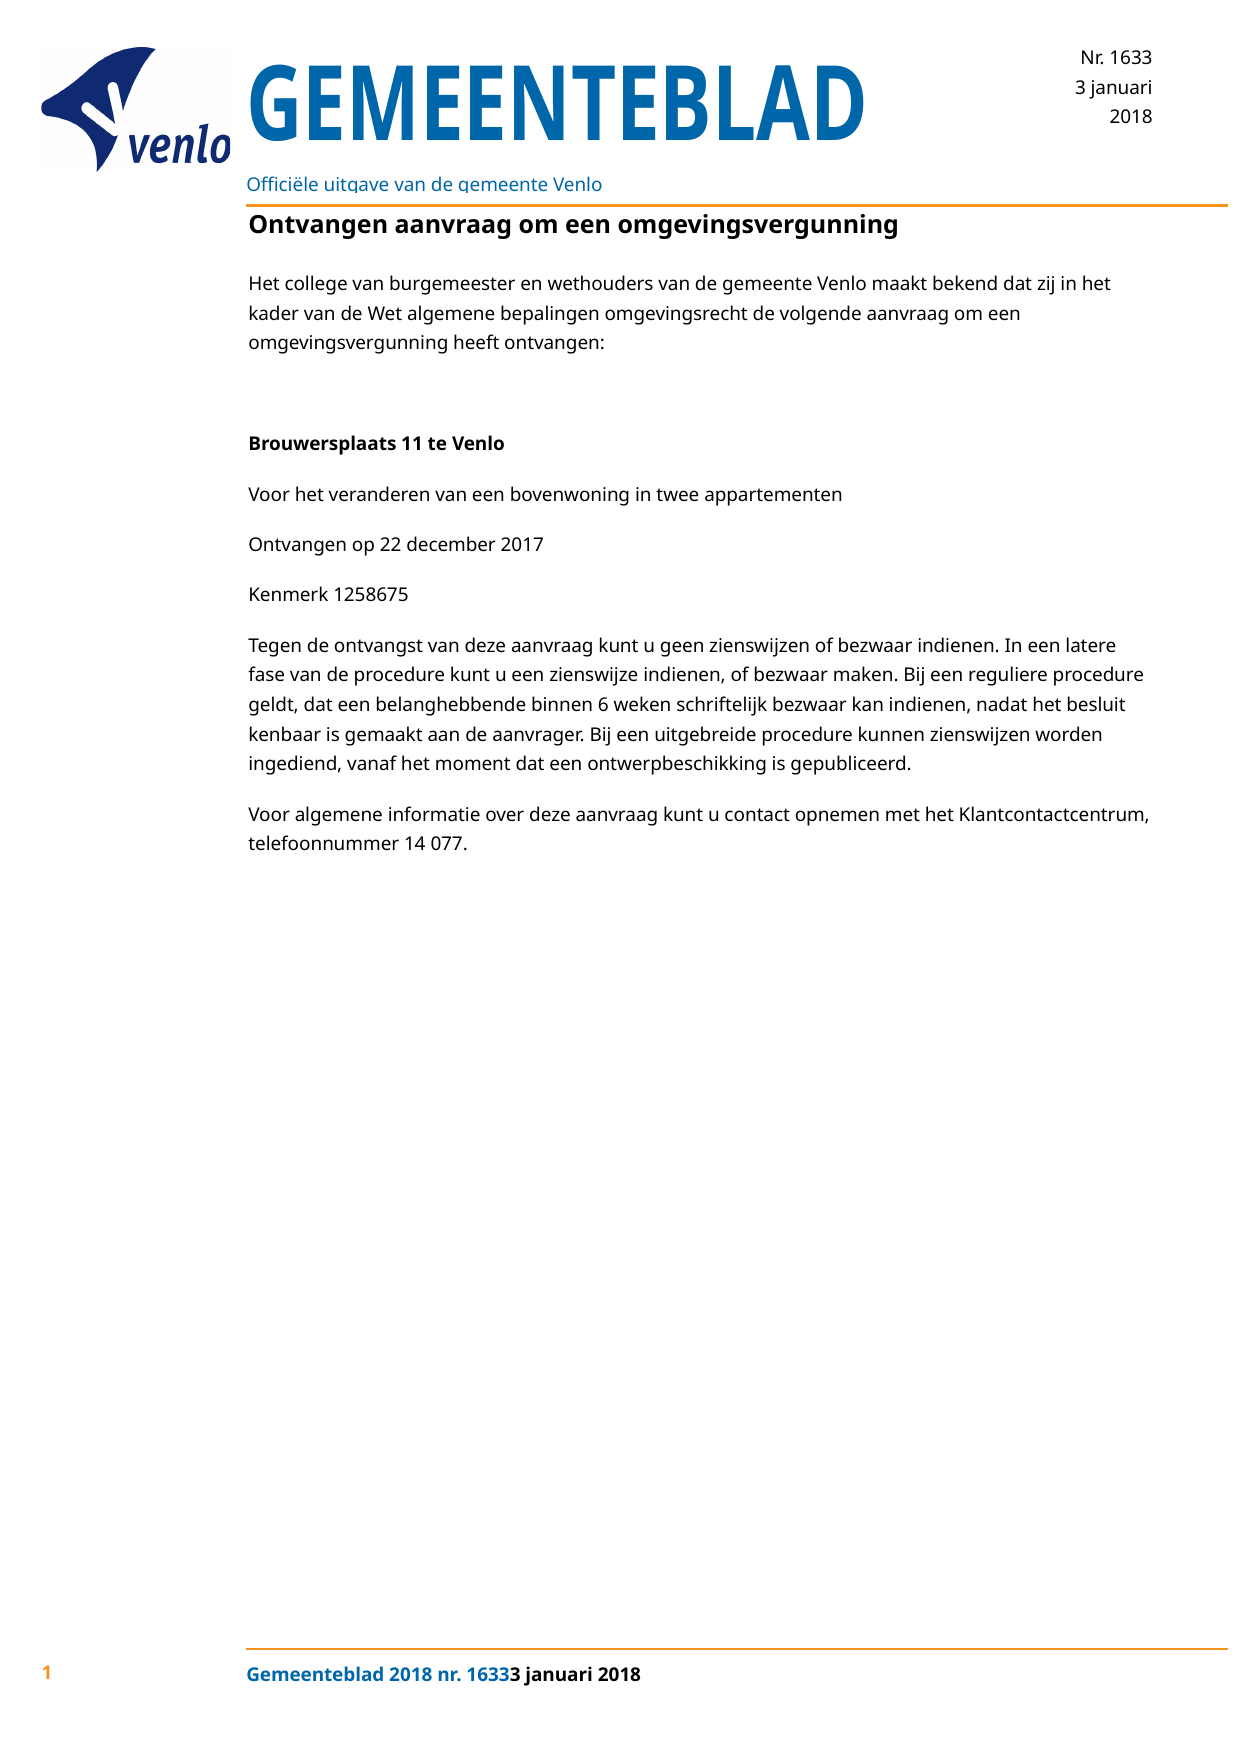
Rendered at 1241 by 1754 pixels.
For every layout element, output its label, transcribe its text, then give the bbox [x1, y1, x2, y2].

picture [41, 47, 231, 172]
text Kenmerk 1258675 [248, 582, 1152, 607]
text Het college van burgemeester en wethouders van de gemeente Venlo maakt bekend dat zij in het kader van de Wet algemene bepalingen omgevingsrecht de volgende aanvraag om een omgevingsvergunning heeft ontvangen: [248, 270, 1152, 355]
text Ontvangen op 22 december 2017 [248, 531, 1152, 557]
text Ontvangen aanvraag om een omgevingsvergunning [248, 207, 1152, 241]
text Tegen de ontvangst van deze aanvraag kunt u geen zienswijzen of bezwaar indienen. In een latere fase van de procedure kunt u een zienswijze indienen, of bezwaar maken. Bij een reguliere procedure geldt, dat een belanghebbende binnen 6 weken schriftelijk bezwaar kan indienen, nadat het besluit kenbaar is gemaakt aan de aanvrager. Bij een uitgebreide procedure kunnen zienswijzen worden ingediend, vanaf het moment dat een ontwerpbeschikking is gepubliceerd. [248, 632, 1152, 776]
text Voor algemene informatie over deze aanvraag kunt u contact opnemen met het Klantcontactcentrum, telefoonnummer 14 077. [248, 801, 1152, 856]
text Brouwersplaats 11 te Venlo [248, 430, 1152, 456]
text Voor het veranderen van een bovenwoning in twee appartementen [248, 481, 1152, 506]
